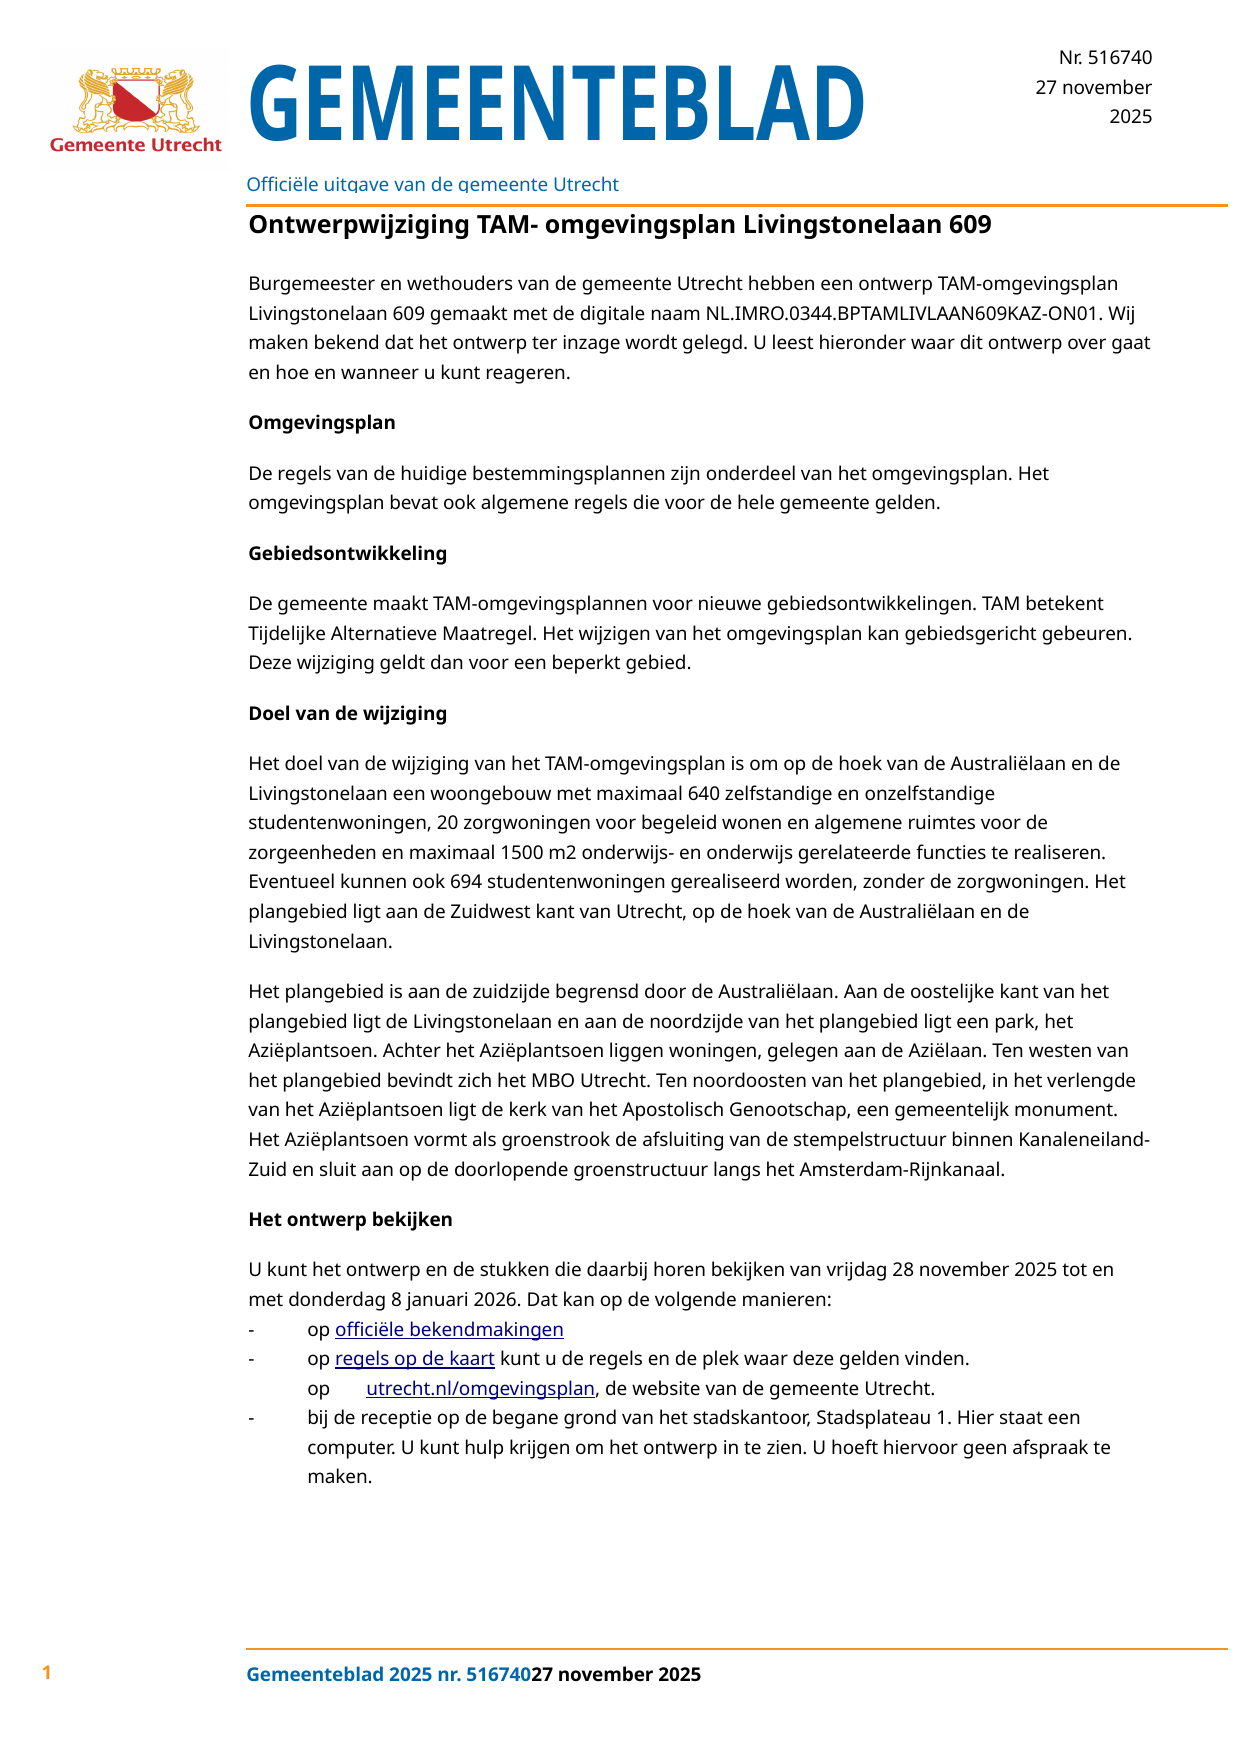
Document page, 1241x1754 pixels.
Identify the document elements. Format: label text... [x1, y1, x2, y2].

text Burgemeester en wethouders van de gemeente Utrecht hebben een ontwerp TAM-omgevingsplan Livingstonelaan 609 gemaakt met de digitale naam NL.IMRO.0344.BPTAMLIVLAAN609KAZ-ON01. Wij maken bekend dat het ontwerp ter inzage wordt gelegd. U leest hieronder waar dit ontwerp over gaat en hoe en wanneer u kunt reageren. [248, 270, 1152, 385]
list bij de receptie op de begane grond van het stadskantoor, Stadsplateau 1. Hier staat een computer. U kunt hulp krijgen om het ontwerp in te zien. U hoeft hiervoor geen afspraak te maken. [248, 1404, 1152, 1489]
text Het doel van de wijziging van het TAM-omgevingsplan is om op de hoek van de Australiëlaan en de Livingstonelaan een woongebouw met maximaal 640 zelfstandige en onzelfstandige studentenwoningen, 20 zorgwoningen voor begeleid wonen en algemene ruimtes voor de zorgeenheden en maximaal 1500 m2 onderwijs- en onderwijs gerelateerde functies te realiseren. Eventueel kunnen ook 694 studentenwoningen gerealiseerd worden, zonder de zorgwoningen. Het plangebied ligt aan de Zuidwest kant van Utrecht, op de hoek van de Australiëlaan en de Livingstonelaan. [248, 750, 1152, 953]
text Ontwerpwijziging TAM- omgevingsplan Livingstonelaan 609 [248, 207, 1152, 241]
text Het ontwerp bekijken [248, 1206, 1152, 1232]
list utrecht.nl/omgevingsplan, de website van de gemeente Utrecht. [307, 1375, 1152, 1401]
text Omgevingsplan [248, 409, 1152, 435]
list op regels op de kaart kunt u de regels en de plek waar deze gelden vinden. [248, 1345, 1152, 1371]
text Gebiedsontwikkeling [248, 540, 1152, 566]
list op officiële bekendmakingen [248, 1316, 1152, 1341]
picture [41, 47, 231, 172]
text Doel van de wijziging [248, 700, 1152, 726]
text De gemeente maakt TAM-omgevingsplannen voor nieuwe gebiedsontwikkelingen. TAM betekent Tijdelijke Alternatieve Maatregel. Het wijzigen van het omgevingsplan kan gebiedsgericht gebeuren. Deze wijziging geldt dan voor een beperkt gebied. [248, 590, 1152, 675]
text U kunt het ontwerp en de stukken die daarbij horen bekijken van vrijdag 28 november 2025 tot en met donderdag 8 januari 2026. Dat kan op de volgende manieren: [248, 1257, 1152, 1312]
text De regels van de huidige bestemmingsplannen zijn onderdeel van het omgevingsplan. Het omgevingsplan bevat ook algemene regels die voor de hele gemeente gelden. [248, 460, 1152, 515]
text Het plangebied is aan de zuidzijde begrensd door de Australiëlaan. Aan de oostelijke kant van het plangebied ligt de Livingstonelaan en aan de noordzijde van het plangebied ligt een park, het Aziëplantsoen. Achter het Aziëplantsoen liggen woningen, gelegen aan de Aziëlaan. Ten westen van het plangebied bevindt zich het MBO Utrecht. Ten noordoosten van het plangebied, in het verlengde van het Aziëplantsoen ligt de kerk van het Apostolisch Genootschap, een gemeentelijk monument. Het Aziëplantsoen vormt als groenstrook de afsluiting van de stempelstructuur binnen Kanaleneiland-Zuid en sluit aan op de doorlopende groenstructuur langs het Amsterdam-Rijnkanaal. [248, 978, 1152, 1181]
